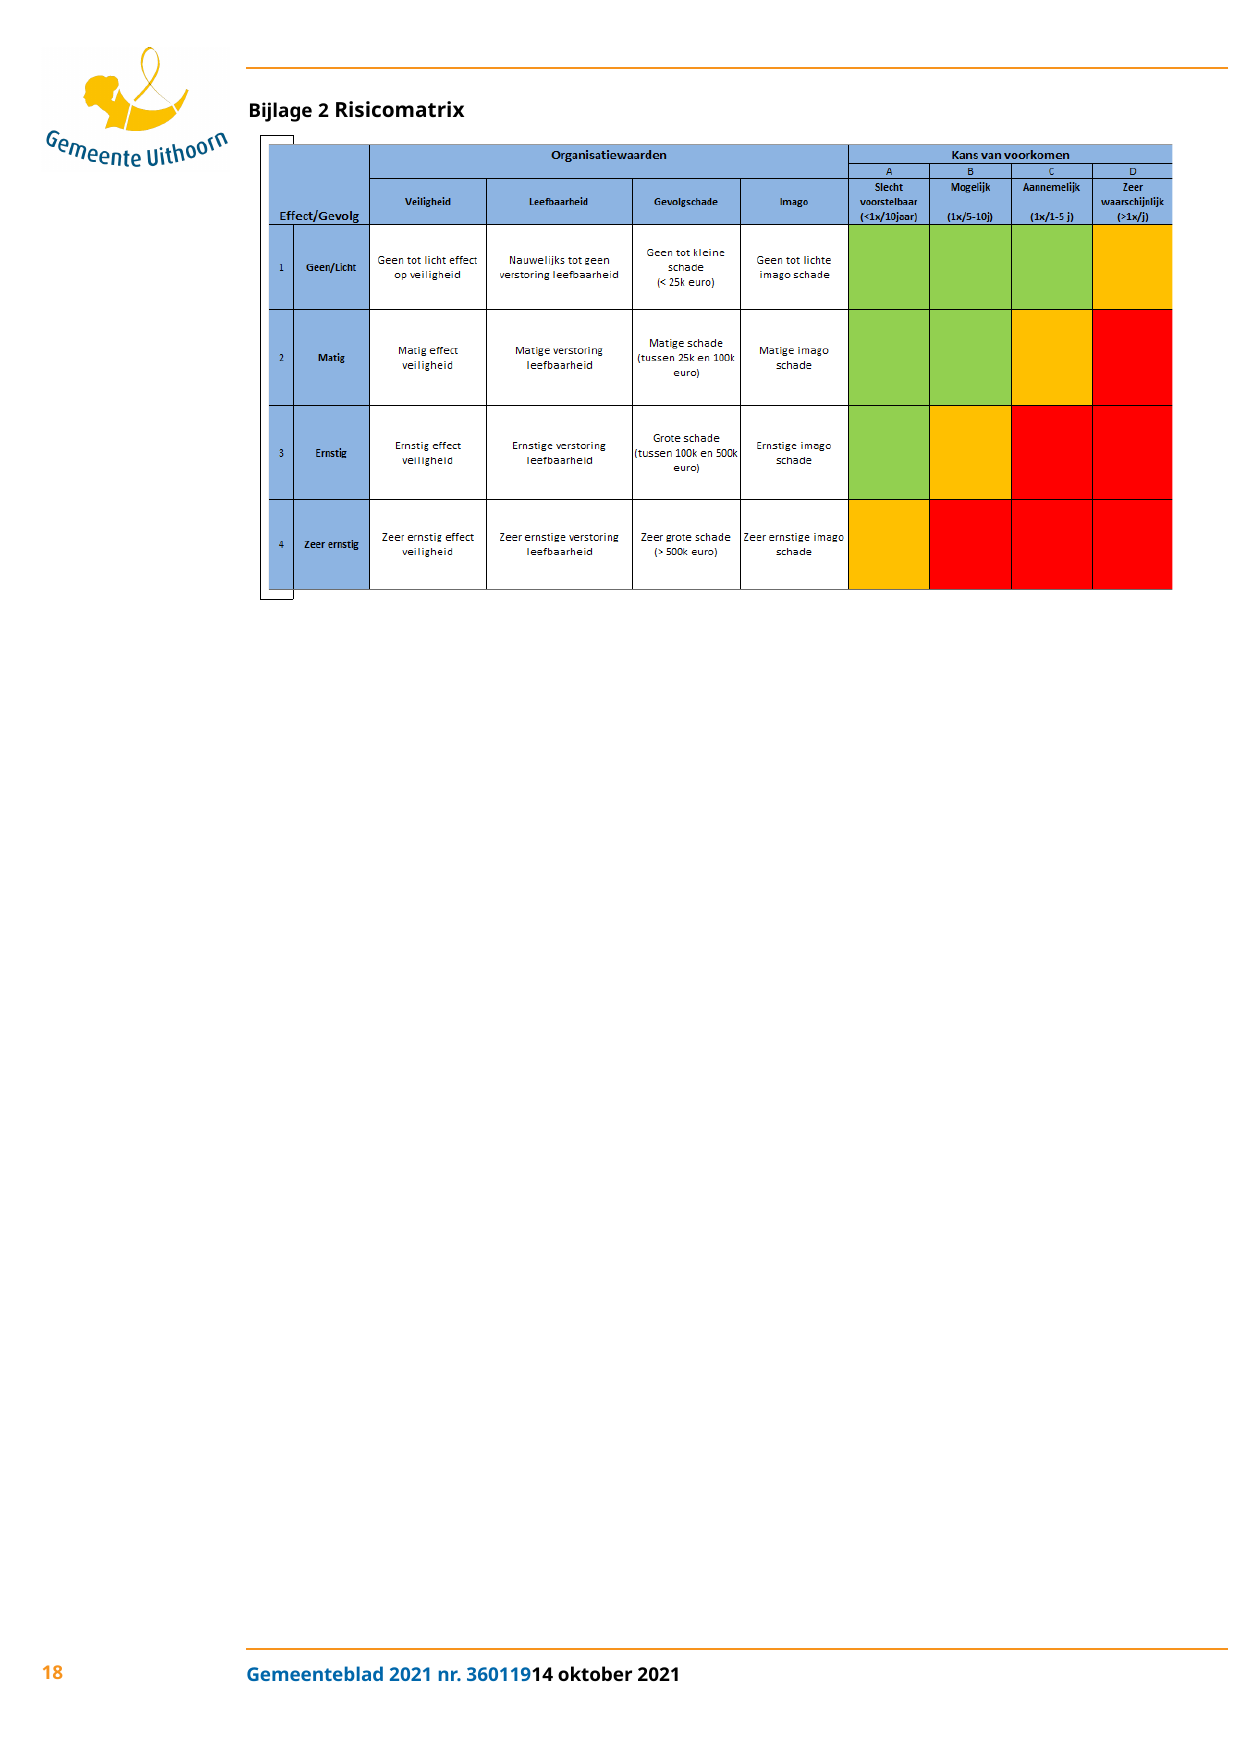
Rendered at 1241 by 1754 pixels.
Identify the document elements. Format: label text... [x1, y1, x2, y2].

text Bijlage 2 Risicomatrix [248, 95, 1152, 123]
picture [41, 47, 231, 172]
picture [268, 144, 1173, 590]
